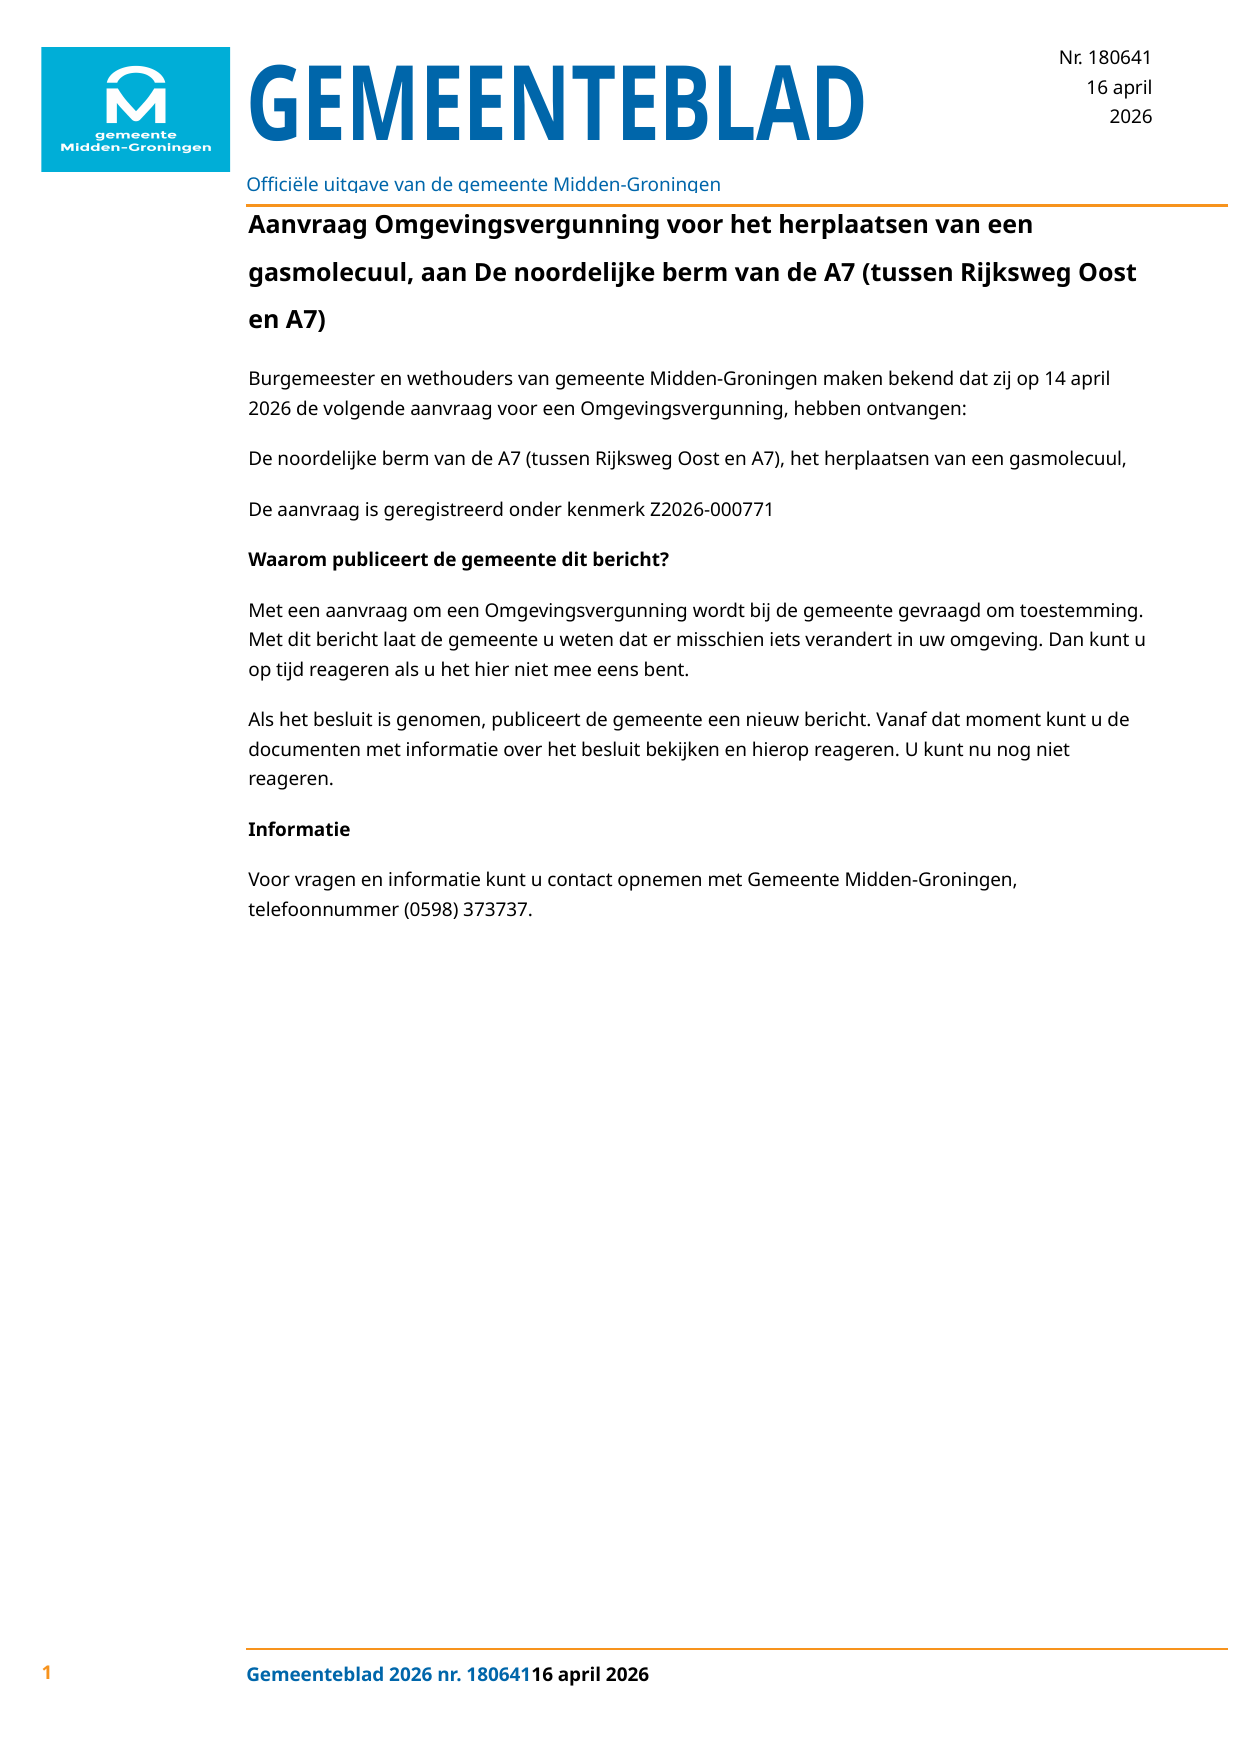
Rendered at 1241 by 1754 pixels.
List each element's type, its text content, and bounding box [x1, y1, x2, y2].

text Als het besluit is genomen, publiceert de gemeente een nieuw bericht. Vanaf dat moment kunt u de documenten met informatie over het besluit bekijken en hierop reageren. U kunt nu nog niet reageren. [248, 706, 1152, 791]
text Met een aanvraag om een Omgevingsvergunning wordt bij de gemeente gevraagd om toestemming. Met dit bericht laat de gemeente u weten dat er misschien iets verandert in uw omgeving. Dan kunt u op tijd reageren als u het hier niet mee eens bent. [248, 597, 1152, 682]
picture [108, 66, 164, 82]
text Aanvraag Omgevingsvergunning voor het herplaatsen van een gasmolecuul, aan De noordelijke berm van de A7 (tussen Rijksweg Oost en A7) [248, 207, 1152, 336]
text Voor vragen en informatie kunt u contact opnemen met Gemeente Midden-Groningen, telefoonnummer (0598) 373737. [248, 866, 1152, 922]
text Burgemeester en wethouders van gemeente Midden-Groningen maken bekend dat zij op 14 april 2026 de volgende aanvraag voor een Omgevingsvergunning, hebben ontvangen: [248, 366, 1152, 421]
picture [184, 146, 190, 153]
text Informatie [248, 816, 1152, 842]
picture [107, 89, 165, 122]
text Waarom publiceert de gemeente dit bericht? [248, 546, 1152, 572]
text De aanvraag is geregistreerd onder kenmerk Z2026-000771 [248, 496, 1152, 522]
text De noordelijke berm van de A7 (tussen Rijksweg Oost en A7), het herplaatsen van een gasmolecuul, [248, 446, 1152, 471]
